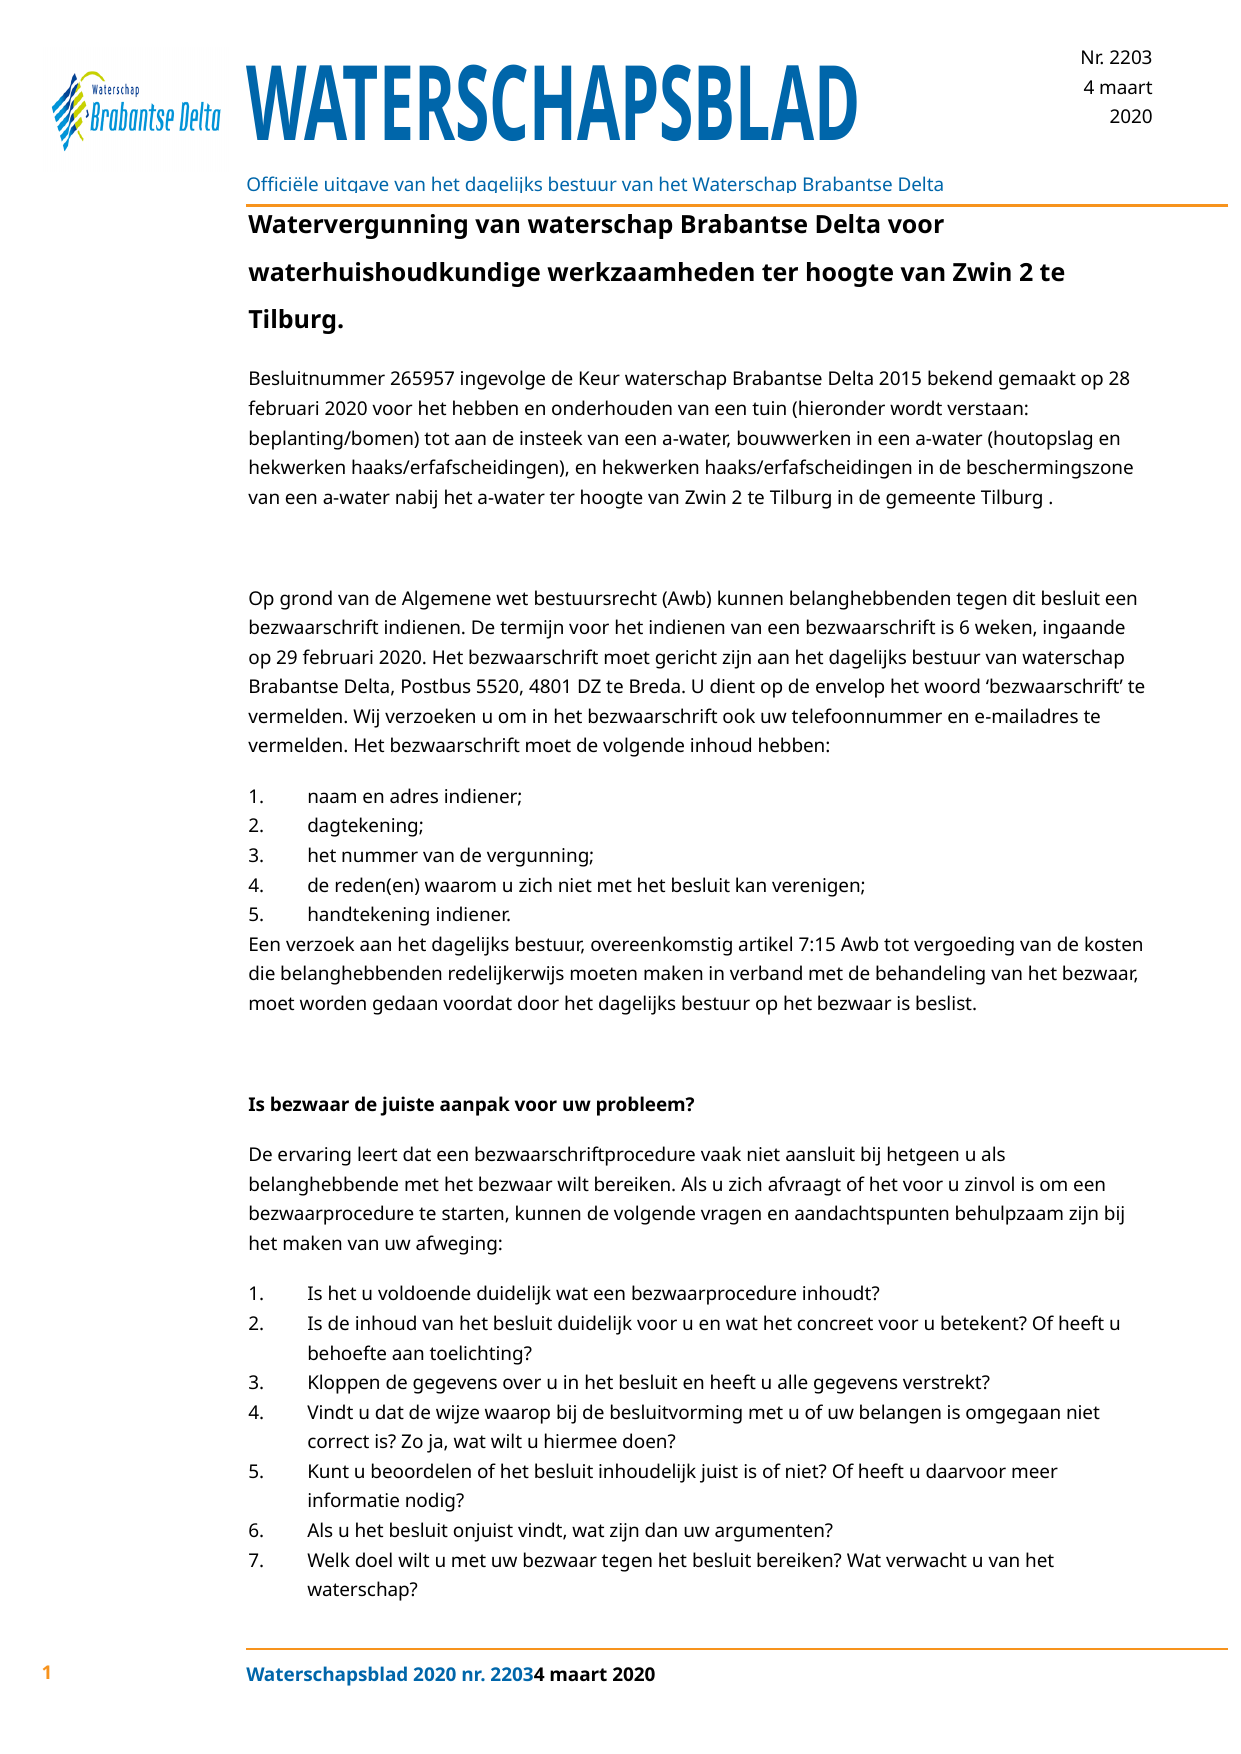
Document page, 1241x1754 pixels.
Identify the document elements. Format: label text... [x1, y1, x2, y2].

list Is het u voldoende duidelijk wat een bezwaarprocedure inhoudt? [248, 1281, 1152, 1306]
picture [41, 47, 231, 172]
list Is de inhoud van het besluit duidelijk voor u en wat het concreet voor u betekent? Of heeft u behoefte aan toelichting? [248, 1310, 1152, 1365]
list handtekening indiener. [248, 901, 1152, 927]
text Besluitnummer 265957 ingevolge de Keur waterschap Brabantse Delta 2015 bekend gemaakt op 28 februari 2020 voor het hebben en onderhouden van een tuin (hieronder wordt verstaan: beplanting/bomen) tot aan de insteek van een a-water, bouwwerken in een a-water (houtopslag en hekwerken haaks/erfafscheidingen), en hekwerken haaks/erfafscheidingen in de beschermingszone van een a-water nabij het a-water ter hoogte van Zwin 2 te Tilburg in de gemeente Tilburg . [248, 366, 1152, 509]
list de reden(en) waarom u zich niet met het besluit kan verenigen; [248, 872, 1152, 897]
text Een verzoek aan het dagelijks bestuur, overeenkomstig artikel 7:15 Awb tot vergoeding van de kosten die belanghebbenden redelijkerwijs moeten maken in verband met de behandeling van het bezwaar, moet worden gedaan voordat door het dagelijks bestuur op het bezwaar is beslist. [248, 931, 1152, 1016]
list dagtekening; [248, 813, 1152, 838]
text Watervergunning van waterschap Brabantse Delta voor waterhuishoudkundige werkzaamheden ter hoogte van Zwin 2 te Tilburg. [248, 207, 1152, 336]
text Op grond van de Algemene wet bestuursrecht (Awb) kunnen belanghebbenden tegen dit besluit een bezwaarschrift indienen. De termijn voor het indienen van een bezwaarschrift is 6 weken, ingaande op 29 februari 2020. Het bezwaarschrift moet gericht zijn aan het dagelijks bestuur van waterschap Brabantse Delta, Postbus 5520, 4801 DZ te Breda. U dient op de envelop het woord ‘bezwaarschrift’ te vermelden. Wij verzoeken u om in het bezwaarschrift ook uw telefoonnummer en e‑mailadres te vermelden. Het bezwaarschrift moet de volgende inhoud hebben: [248, 585, 1152, 758]
list het nummer van de vergunning; [248, 842, 1152, 868]
list Kloppen de gegevens over u in het besluit en heeft u alle gegevens verstrekt? [248, 1369, 1152, 1395]
text De ervaring leert dat een bezwaarschriftprocedure vaak niet aansluit bij hetgeen u als belanghebbende met het bezwaar wilt bereiken. Als u zich afvraagt of het voor u zinvol is om een bezwaarprocedure te starten, kunnen de volgende vragen en aandachtspunten behulpzaam zijn bij het maken van uw afweging: [248, 1141, 1152, 1256]
list Vindt u dat de wijze waarop bij de besluitvorming met u of uw belangen is omgegaan niet correct is? Zo ja, wat wilt u hiermee doen? [248, 1399, 1152, 1454]
list naam en adres indiener; [248, 783, 1152, 809]
text Is bezwaar de juiste aanpak voor uw probleem? [248, 1091, 1152, 1117]
list Welk doel wilt u met uw bezwaar tegen het besluit bereiken? Wat verwacht u van het waterschap? [248, 1547, 1152, 1602]
list Kunt u beoordelen of het besluit inhoudelijk juist is of niet? Of heeft u daarvoor meer informatie nodig? [248, 1458, 1152, 1513]
list Als u het besluit onjuist vindt, wat zijn dan uw argumenten? [248, 1517, 1152, 1543]
